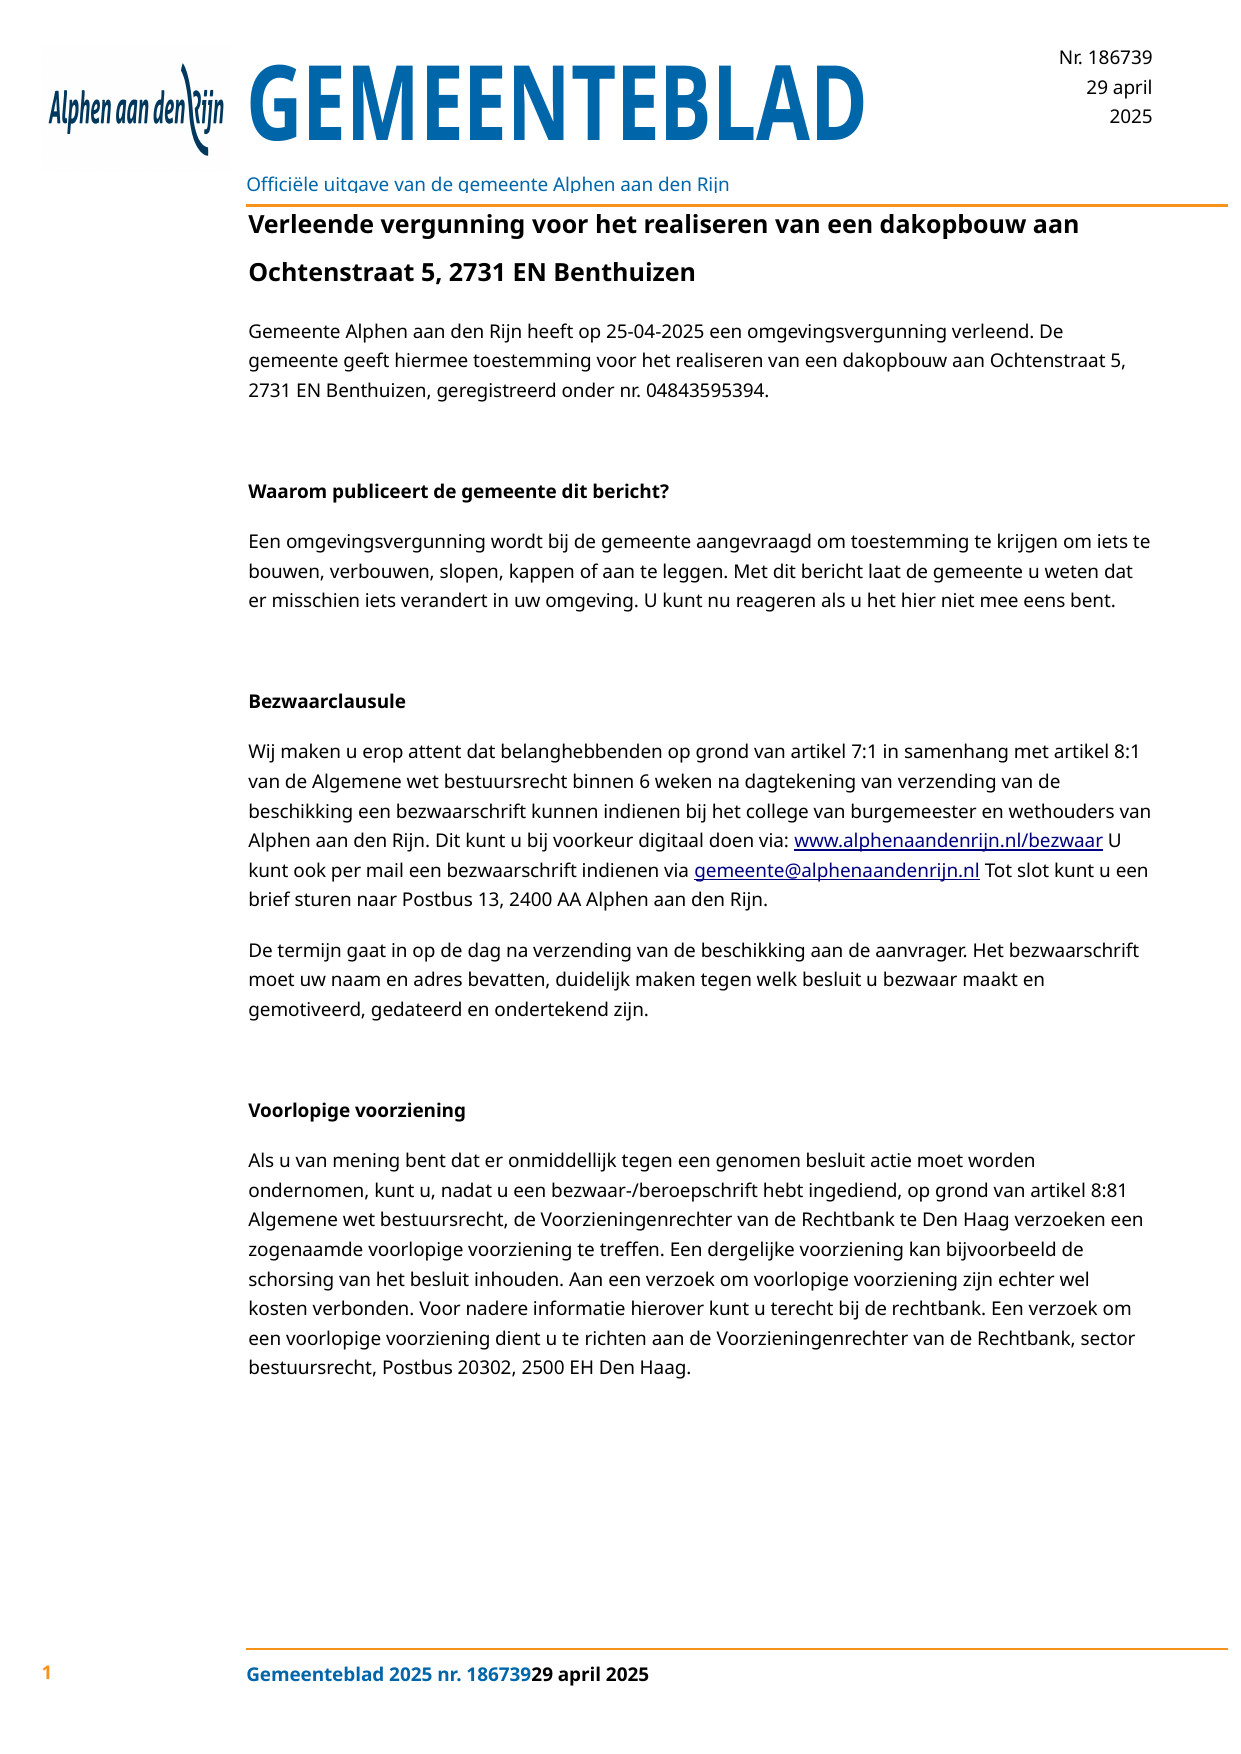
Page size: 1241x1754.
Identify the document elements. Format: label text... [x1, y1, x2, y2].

text Als u van mening bent dat er onmiddellijk tegen een genomen besluit actie moet worden ondernomen, kunt u, nadat u een bezwaar-/beroepschrift hebt ingediend, op grond van artikel 8:81 Algemene wet bestuursrecht, de Voorzieningenrechter van de Rechtbank te Den Haag verzoeken een zogenaamde voorlopige voorziening te treffen. Een dergelijke voorziening kan bijvoorbeeld de schorsing van het besluit inhouden. Aan een verzoek om voorlopige voorziening zijn echter wel kosten verbonden. Voor nadere informatie hierover kunt u terecht bij de rechtbank. Een verzoek om een voorlopige voorziening dient u te richten aan de Voorzieningenrechter van de Rechtbank, sector bestuursrecht, Postbus 20302, 2500 EH Den Haag. [248, 1147, 1152, 1380]
text De termijn gaat in op de dag na verzending van de beschikking aan de aanvrager. Het bezwaarschrift moet uw naam en adres bevatten, duidelijk maken tegen welk besluit u bezwaar maakt en gemotiveerd, gedateerd en ondertekend zijn. [248, 937, 1152, 1022]
text Voorlopige voorziening [248, 1097, 1152, 1123]
text Waarom publiceert de gemeente dit bericht? [248, 478, 1152, 504]
text Gemeente Alphen aan den Rijn heeft op 25-04-2025 een omgevingsvergunning verleend. De gemeente geeft hiermee toestemming voor het realiseren van een dakopbouw aan Ochtenstraat 5, 2731 EN Benthuizen, geregistreerd onder nr. 04843595394. [248, 318, 1152, 403]
text Een omgevingsvergunning wordt bij de gemeente aangevraagd om toestemming te krijgen om iets te bouwen, verbouwen, slopen, kappen of aan te leggen. Met dit bericht laat de gemeente u weten dat er misschien iets verandert in uw omgeving. U kunt nu reageren als u het hier niet mee eens bent. [248, 528, 1152, 613]
text Bezwaarclausule [248, 688, 1152, 714]
text Verleende vergunning voor het realiseren van een dakopbouw aan Ochtenstraat 5, 2731 EN Benthuizen [248, 207, 1152, 288]
text Wij maken u erop attent dat belanghebbenden op grond van artikel 7:1 in samenhang met artikel 8:1 van de Algemene wet bestuursrecht binnen 6 weken na dagtekening van verzending van de beschikking een bezwaarschrift kunnen indienen bij het college van burgemeester en wethouders van Alphen aan den Rijn. Dit kunt u bij voorkeur digitaal doen via: www.alphenaandenrijn.nl/bezwaar U kunt ook per mail een bezwaarschrift indienen via gemeente@alphenaandenrijn.nl Tot slot kunt u een brief sturen naar Postbus 13, 2400 AA Alphen aan den Rijn. [248, 739, 1152, 912]
picture [41, 47, 231, 172]
